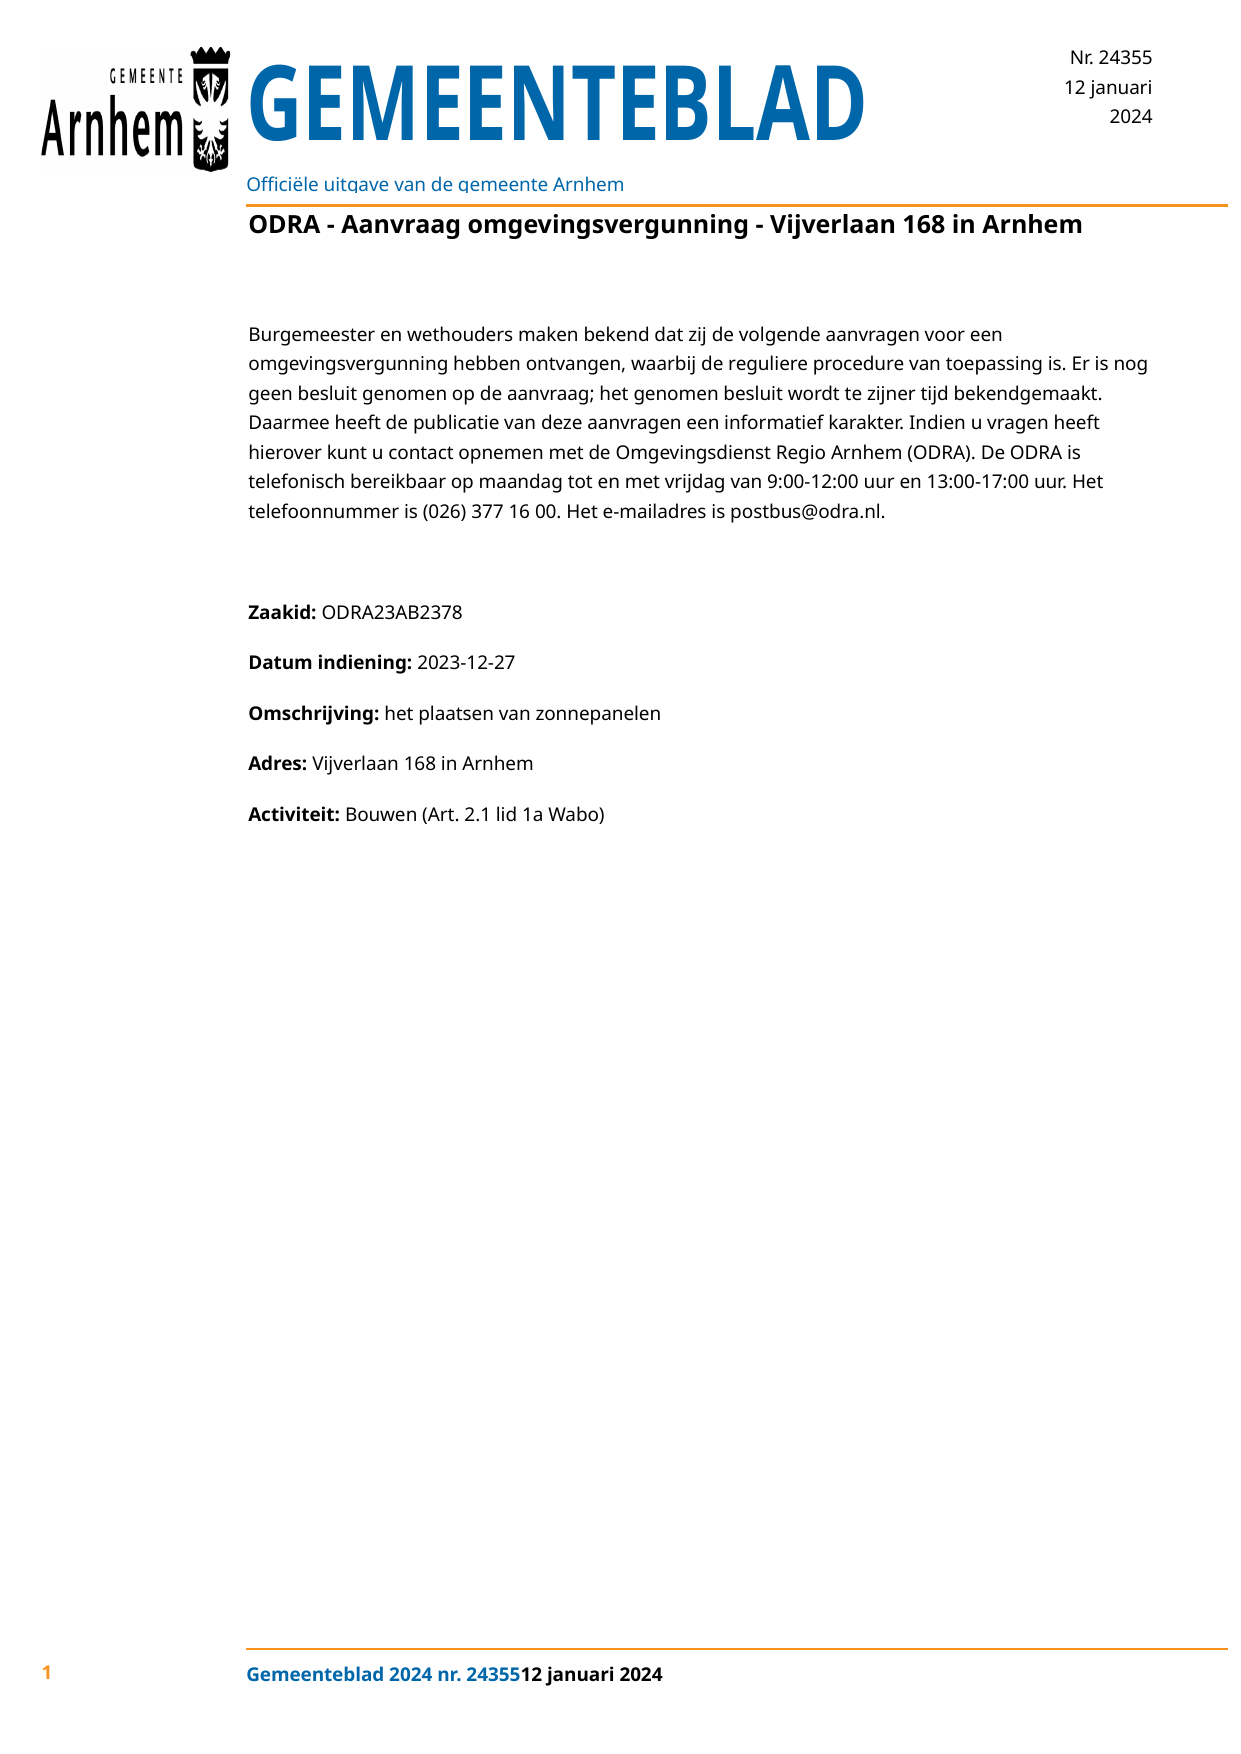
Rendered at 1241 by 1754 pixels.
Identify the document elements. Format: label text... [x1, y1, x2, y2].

text Datum indiening: 2023-12-27 [248, 649, 1152, 675]
text Zaakid: ODRA23AB2378 [248, 599, 1152, 625]
text Activiteit: Bouwen (Art. 2.1 lid 1a Wabo) [248, 801, 1152, 826]
text ODRA - Aanvraag omgevingsvergunning - Vijverlaan 168 in Arnhem [248, 207, 1152, 241]
text Adres: Vijverlaan 168 in Arnhem [248, 750, 1152, 776]
text Omschrijving: het plaatsen van zonnepanelen [248, 700, 1152, 726]
text Burgemeester en wethouders maken bekend dat zij de volgende aanvragen voor een omgevingsvergunning hebben ontvangen, waarbij de reguliere procedure van toepassing is. Er is nog geen besluit genomen op de aanvraag; het genomen besluit wordt te zijner tijd bekendgemaakt. Daarmee heeft de publicatie van deze aanvragen een informatief karakter. Indien u vragen heeft hierover kunt u contact opnemen met de Omgevingsdienst Regio Arnhem (ODRA). De ODRA is telefonisch bereikbaar op maandag tot en met vrijdag van 9:00-12:00 uur en 13:00-17:00 uur. Het telefoonnummer is (026) 377 16 00. Het e-mailadres is postbus@odra.nl. [248, 321, 1152, 524]
picture [41, 47, 231, 172]
